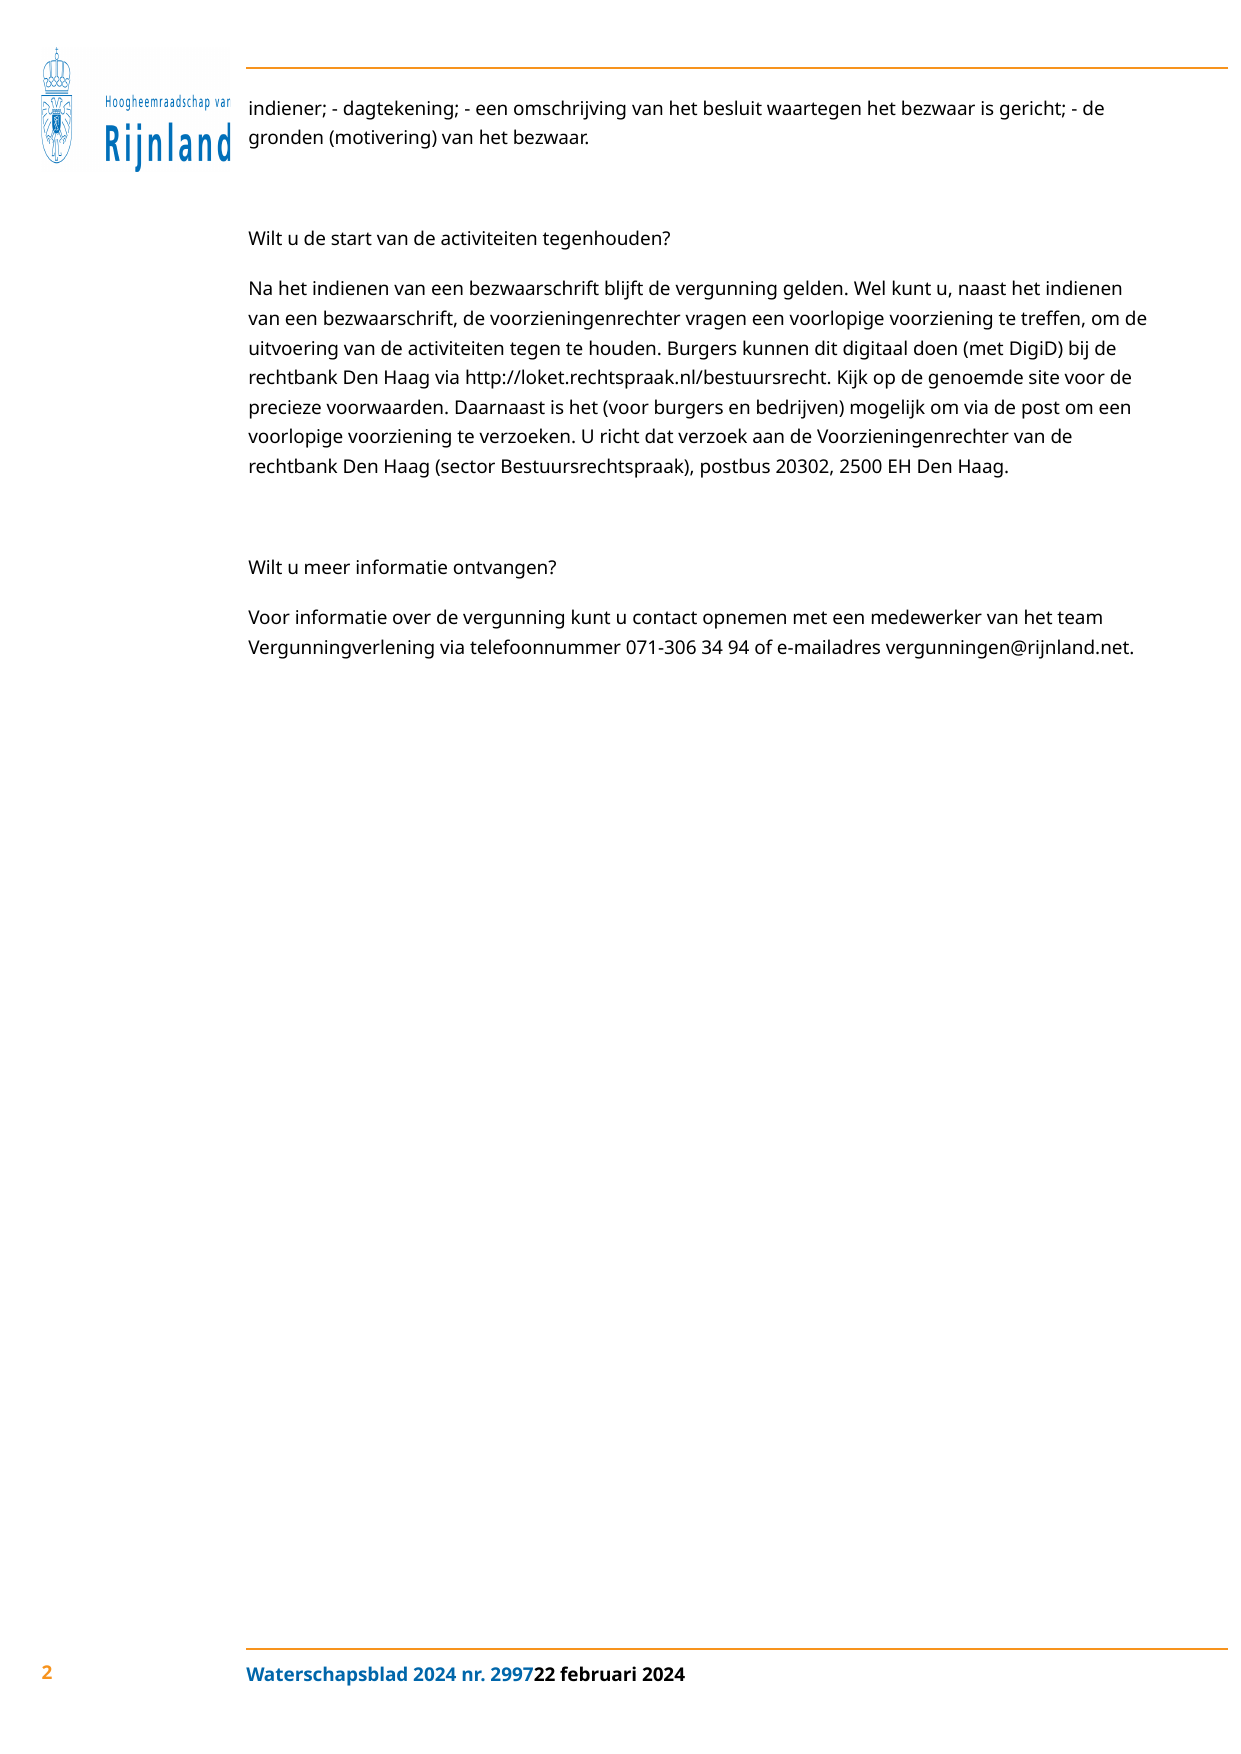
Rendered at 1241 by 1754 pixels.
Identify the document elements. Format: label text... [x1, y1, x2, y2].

text Wilt u meer informatie ontvangen? [248, 554, 1152, 580]
picture [41, 47, 231, 172]
text Wilt u de start van de activiteiten tegenhouden? [248, 225, 1152, 251]
text indiener; - dagtekening; - een omschrijving van het besluit waartegen het bezwaar is gericht; - de gronden (motivering) van het bezwaar. [248, 95, 1152, 150]
text Voor informatie over de vergunning kunt u contact opnemen met een medewerker van het team Vergunningverlening via telefoonnummer 071-306 34 94 of e-mailadres vergunningen@rijnland.net. [248, 604, 1152, 660]
text Na het indienen van een bezwaarschrift blijft de vergunning gelden. Wel kunt u, naast het indienen van een bezwaarschrift, de voorzieningenrechter vragen een voorlopige voorziening te treffen, om de uitvoering van de activiteiten tegen te houden. Burgers kunnen dit digitaal doen (met DigiD) bij de rechtbank Den Haag via http://loket.rechtspraak.nl/bestuursrecht. Kijk op de genoemde site voor de precieze voorwaarden. Daarnaast is het (voor burgers en bedrijven) mogelijk om via de post om een voorlopige voorziening te verzoeken. U richt dat verzoek aan de Voorzieningenrechter van de rechtbank Den Haag (sector Bestuursrechtspraak), postbus 20302, 2500 EH Den Haag. [248, 276, 1152, 479]
